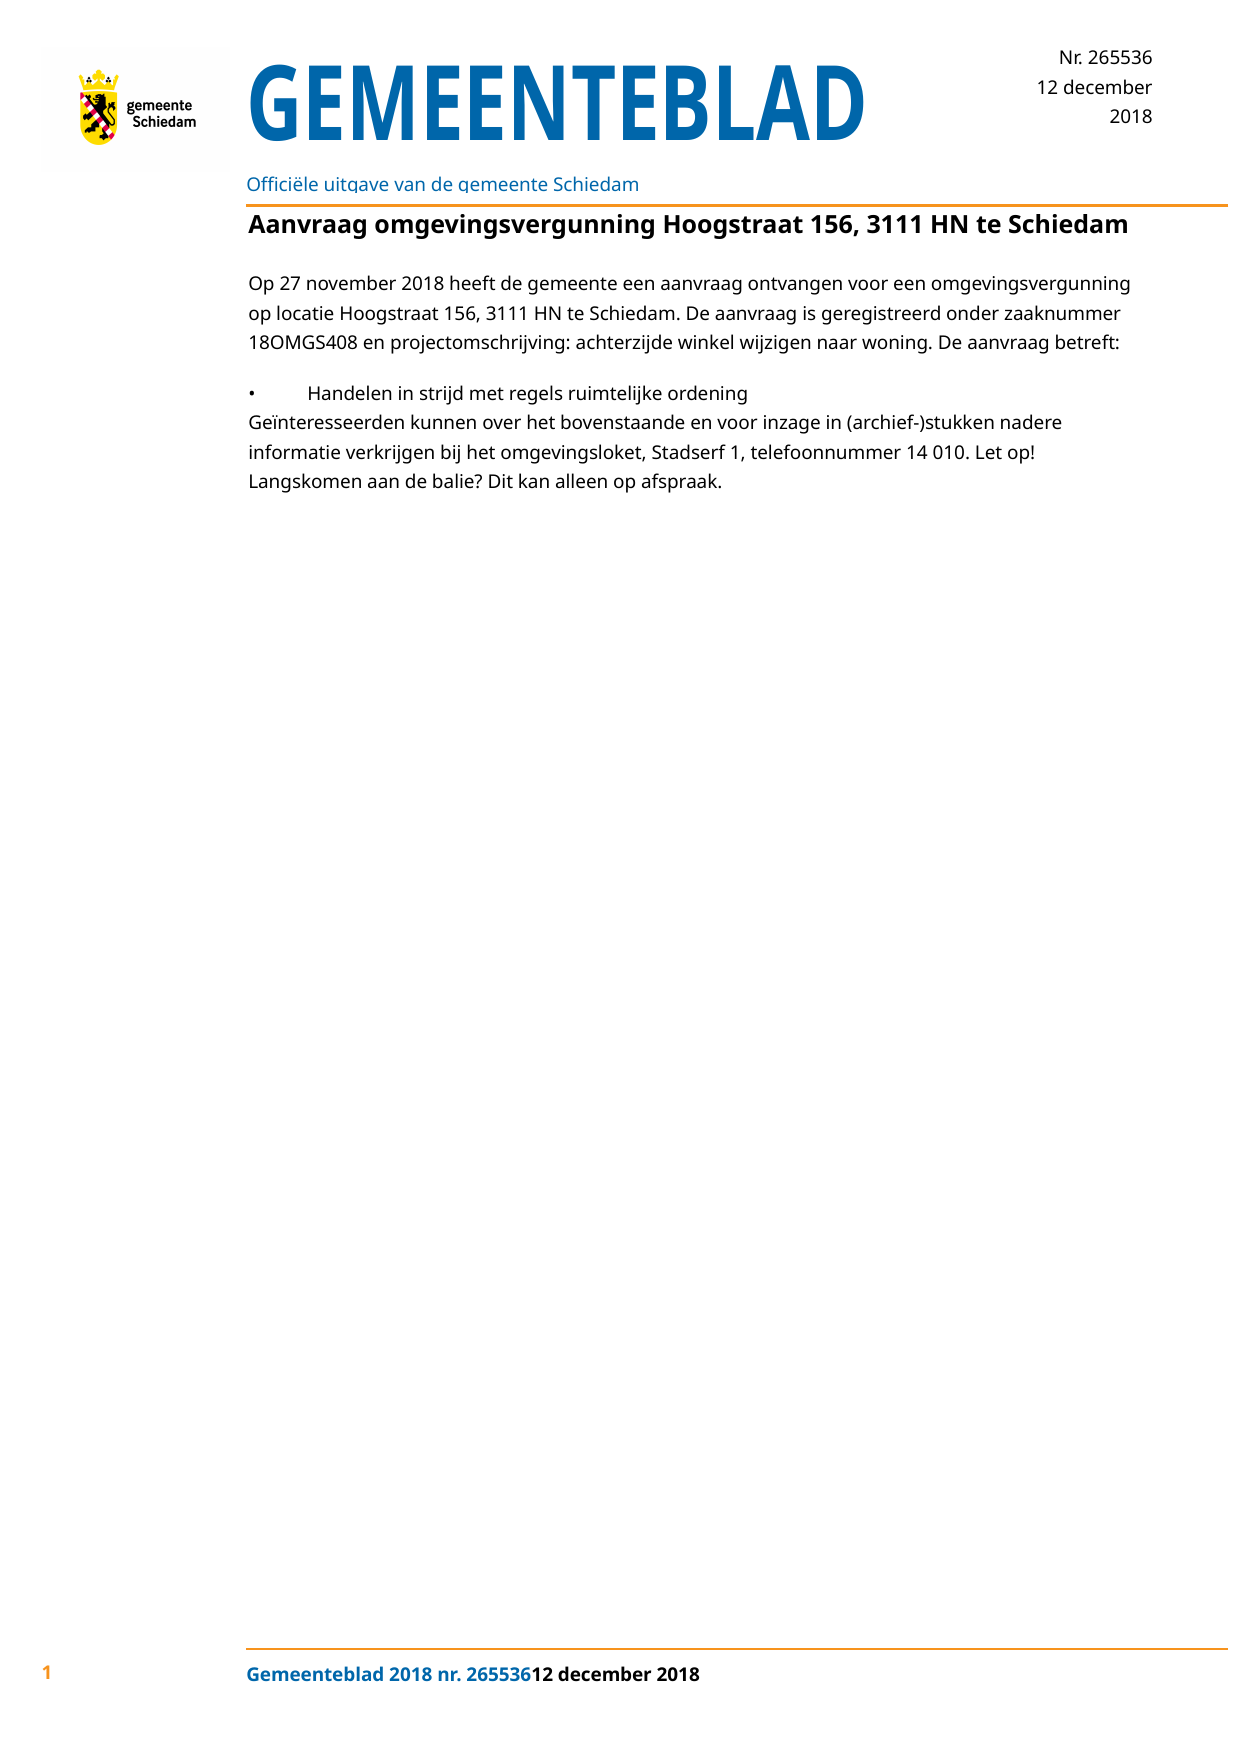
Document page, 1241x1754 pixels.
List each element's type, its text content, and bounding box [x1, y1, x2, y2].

text Geïnteresseerden kunnen over het bovenstaande en voor inzage in (archief-)stukken nadere informatie verkrijgen bij het omgevingsloket, Stadserf 1, telefoonnummer 14 010. Let op! Langskomen aan de balie? Dit kan alleen op afspraak. [248, 409, 1152, 494]
picture [41, 47, 231, 172]
text Op 27 november 2018 heeft de gemeente een aanvraag ontvangen voor een omgevingsvergunning op locatie Hoogstraat 156, 3111 HN te Schiedam. De aanvraag is geregistreerd onder zaaknummer 18OMGS408 en projectomschrijving: achterzijde winkel wijzigen naar woning. De aanvraag betreft: [248, 270, 1152, 355]
list Handelen in strijd met regels ruimtelijke ordening [248, 380, 1152, 406]
text Aanvraag omgevingsvergunning Hoogstraat 156, 3111 HN te Schiedam [248, 207, 1152, 241]
